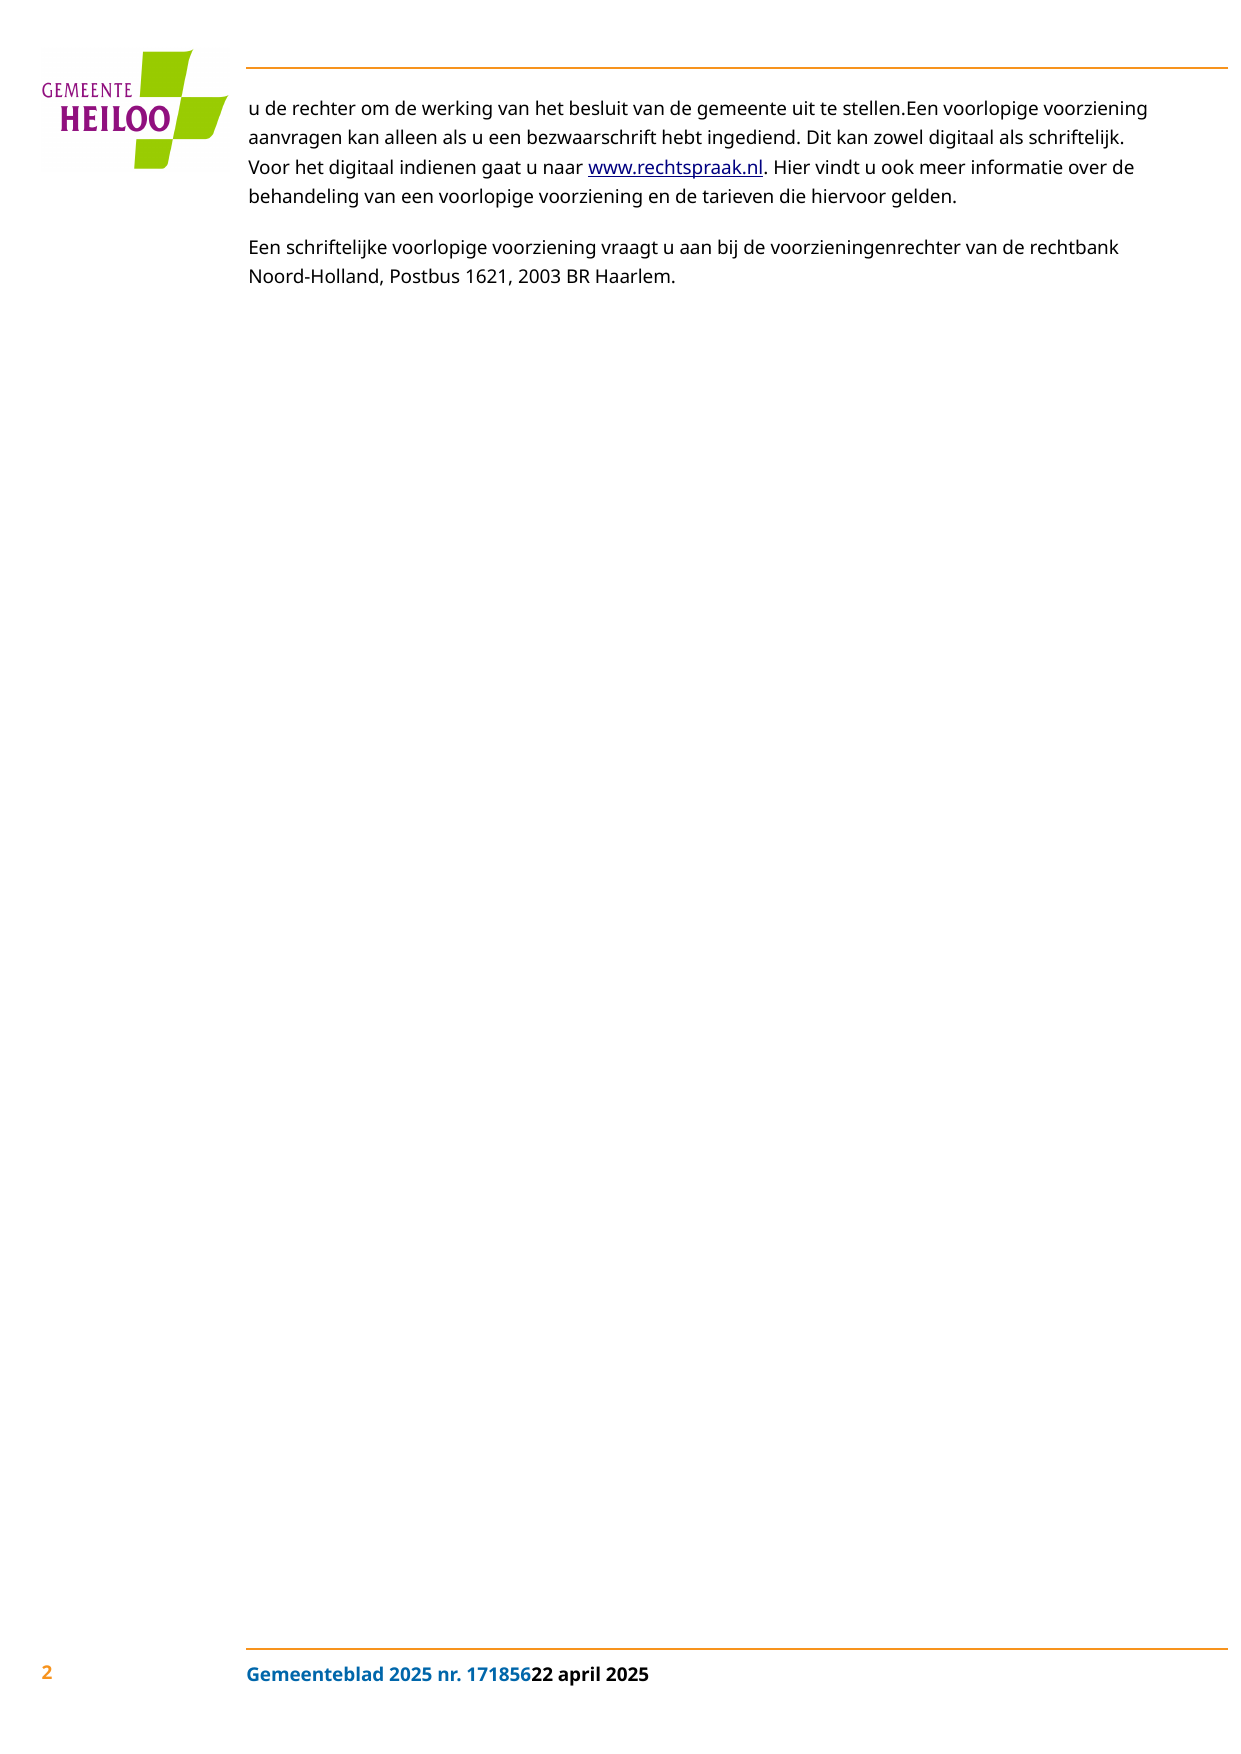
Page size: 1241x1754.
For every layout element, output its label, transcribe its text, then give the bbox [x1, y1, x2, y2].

text u de rechter om de werking van het besluit van de gemeente uit te stellen.Een voorlopige voorziening aanvragen kan alleen als u een bezwaarschrift hebt ingediend. Dit kan zowel digitaal als schriftelijk. Voor het digitaal indienen gaat u naar www.rechtspraak.nl. Hier vindt u ook meer informatie over de behandeling van een voorlopige voorziening en de tarieven die hiervoor gelden. [248, 95, 1152, 209]
text Een schriftelijke voorlopige voorziening vraagt u aan bij de voorzieningenrechter van de rechtbank Noord-Holland, Postbus 1621, 2003 BR Haarlem. [248, 234, 1152, 289]
picture [41, 47, 231, 172]
